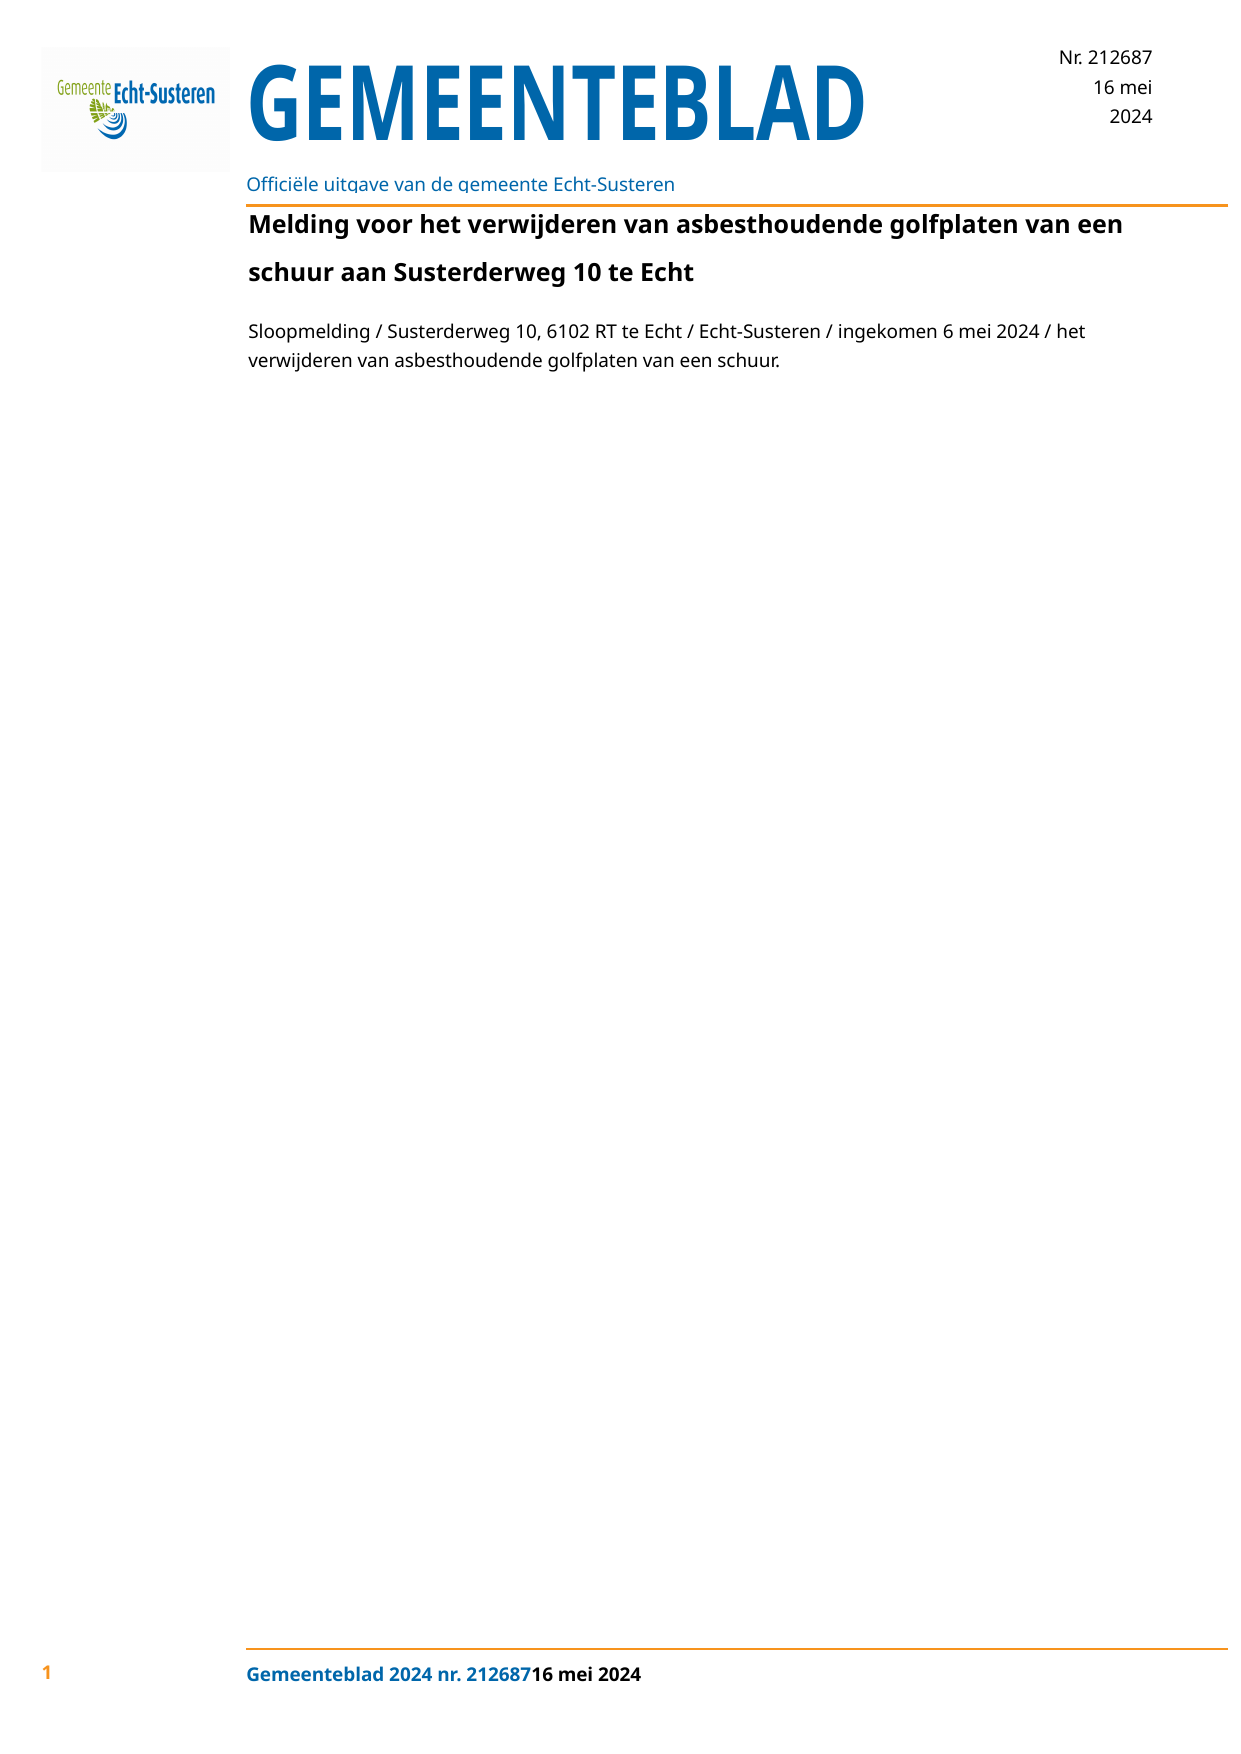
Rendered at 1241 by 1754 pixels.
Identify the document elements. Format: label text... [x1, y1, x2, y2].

picture [41, 47, 231, 172]
text Sloopmelding / Susterderweg 10, 6102 RT te Echt / Echt-Susteren / ingekomen 6 mei 2024 / het verwijderen van asbesthoudende golfplaten van een schuur. [248, 318, 1152, 373]
text Melding voor het verwijderen van asbesthoudende golfplaten van een schuur aan Susterderweg 10 te Echt [248, 207, 1152, 288]
